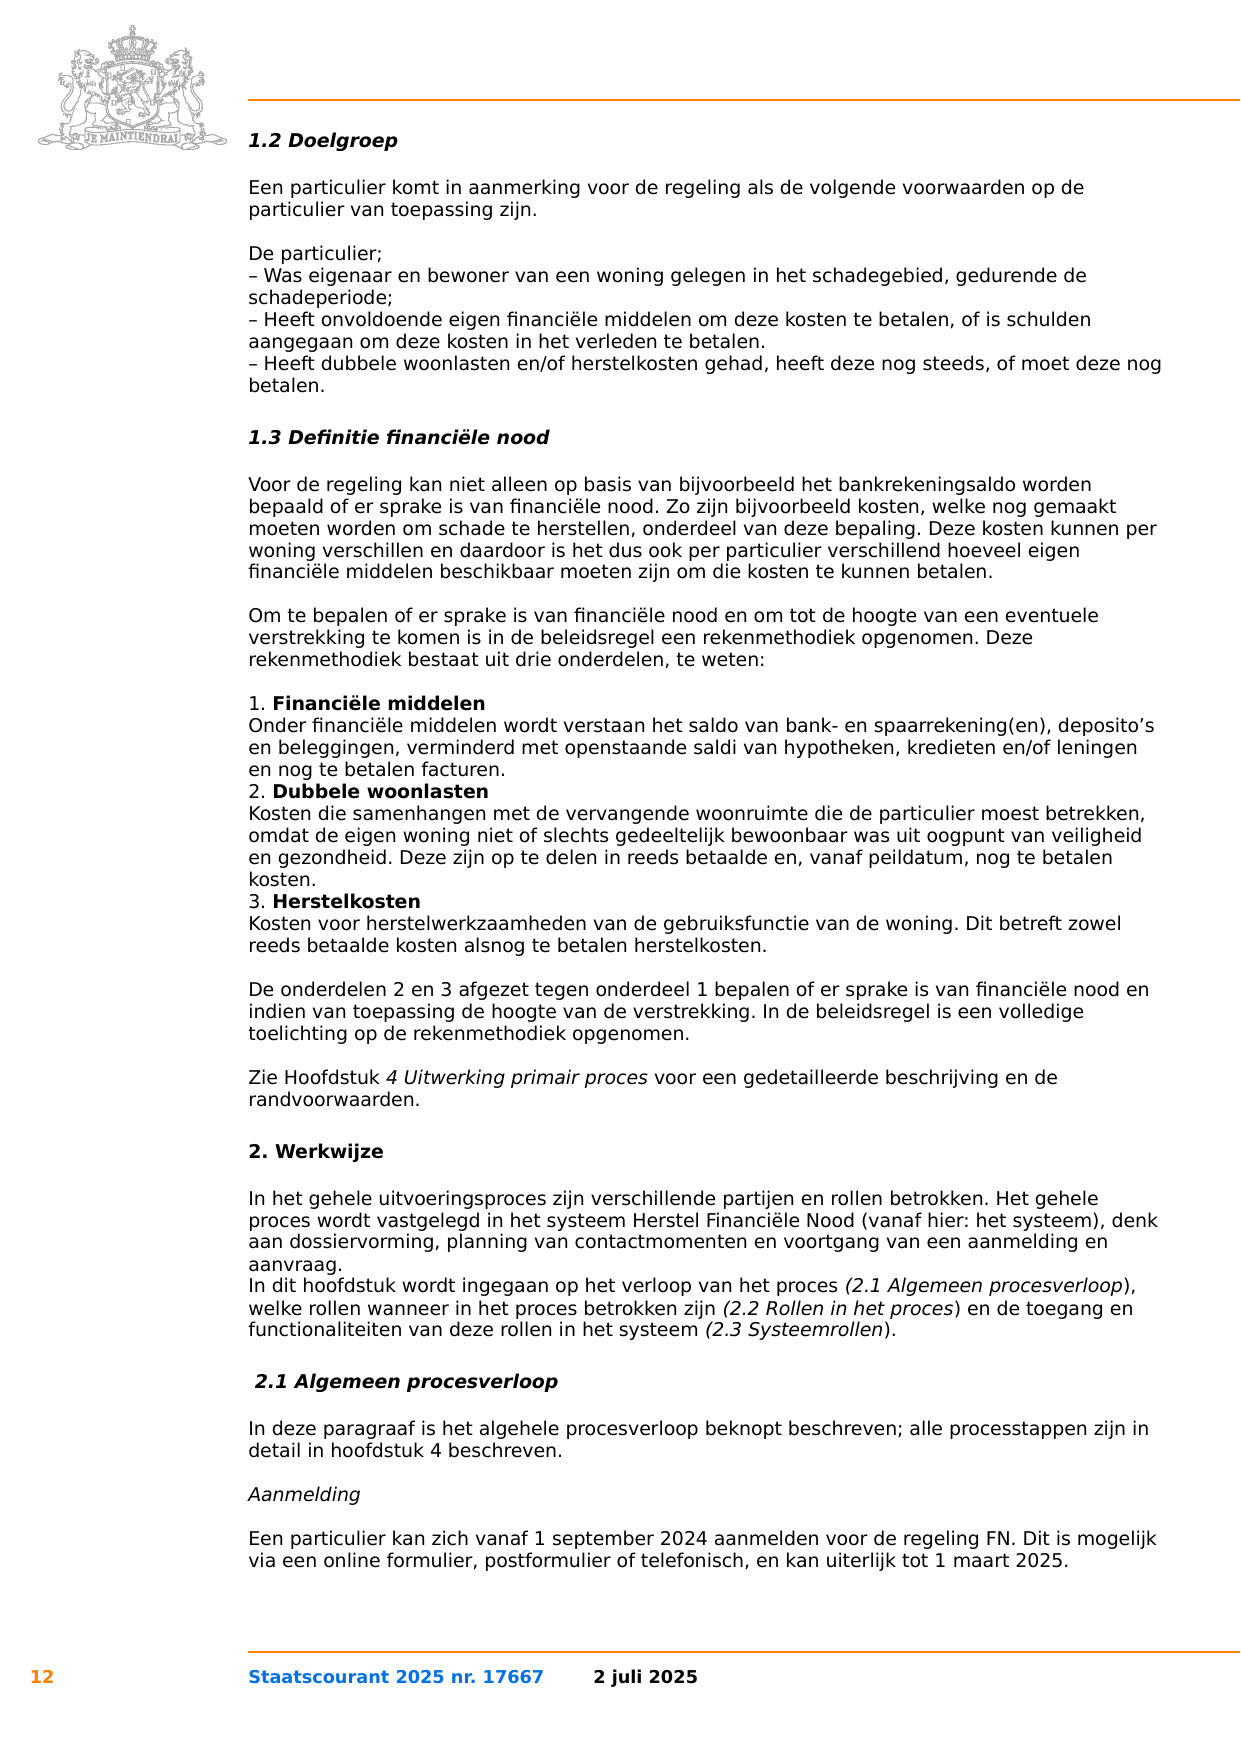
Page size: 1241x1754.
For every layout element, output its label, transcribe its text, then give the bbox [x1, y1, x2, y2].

text 3. Herstelkosten [248, 891, 1163, 913]
text Zie Hoofdstuk 4 Uitwerking primair proces voor een gedetailleerde beschrijving en de randvoorwaarden. [248, 1067, 1163, 1111]
picture [38, 25, 227, 150]
text 1. Financiële middelen [248, 693, 1163, 715]
text Een particulier komt in aanmerking voor de regeling als de volgende voorwaarden op de particulier van toepassing zijn. [248, 177, 1163, 221]
text – Heeft onvoldoende eigen financiële middelen om deze kosten te betalen, of is schulden aangegaan om deze kosten in het verleden te betalen. [248, 309, 1163, 353]
text In het gehele uitvoeringsproces zijn verschillende partijen en rollen betrokken. Het gehele proces wordt vastgelegd in het systeem Herstel Financiële Nood (vanaf hier: het systeem), denk aan dossiervorming, planning van contactmomenten en voortgang van een aanmelding en aanvraag. [248, 1187, 1163, 1275]
subtitle 2. Werkwijze [248, 1141, 1163, 1162]
text – Was eigenaar en bewoner van een woning gelegen in het schadegebied, gedurende de schadeperiode; [248, 265, 1163, 309]
text De particulier; [248, 243, 1163, 265]
text 2. Dubbele woonlasten [248, 781, 1163, 803]
text In dit hoofdstuk wordt ingegaan op het verloop van het proces (2.1 Algemeen procesverloop), welke rollen wanneer in het proces betrokken zijn (2.2 Rollen in het proces) en de toegang en functionaliteiten van deze rollen in het systeem (2.3 Systeemrollen). [248, 1275, 1163, 1341]
subtitle 1.3 Definitie financiële nood [248, 427, 1163, 448]
subtitle 2.1 Algemeen procesverloop [248, 1371, 1163, 1393]
text – Heeft dubbele woonlasten en/of herstelkosten gehad, heeft deze nog steeds, of moet deze nog betalen. [248, 353, 1163, 397]
subtitle 1.2 Doelgroep [248, 130, 1163, 152]
text Om te bepalen of er sprake is van financiële nood en om tot de hoogte van een eventuele verstrekking te komen is in de beleidsregel een rekenmethodiek opgenomen. Deze rekenmethodiek bestaat uit drie onderdelen, te weten: [248, 605, 1163, 671]
text Kosten die samenhangen met de vervangende woonruimte die de particulier moest betrekken, omdat de eigen woning niet of slechts gedeeltelijk bewoonbaar was uit oogpunt van veiligheid en gezondheid. Deze zijn op te delen in reeds betaalde en, vanaf peildatum, nog te betalen kosten. [248, 803, 1163, 891]
subtitle Aanmelding [248, 1484, 1163, 1506]
text Voor de regeling kan niet alleen op basis van bijvoorbeeld het bankrekeningsaldo worden bepaald of er sprake is van financiële nood. Zo zijn bijvoorbeeld kosten, welke nog gemaakt moeten worden om schade te herstellen, onderdeel van deze bepaling. Deze kosten kunnen per woning verschillen en daardoor is het dus ook per particulier verschillend hoeveel eigen financiële middelen beschikbaar moeten zijn om die kosten te kunnen betalen. [248, 473, 1163, 583]
text In deze paragraaf is het algehele procesverloop beknopt beschreven; alle processtappen zijn in detail in hoofdstuk 4 beschreven. [248, 1418, 1163, 1462]
text Kosten voor herstelwerkzaamheden van de gebruiksfunctie van de woning. Dit betreft zowel reeds betaalde kosten alsnog te betalen herstelkosten. [248, 913, 1163, 957]
text Onder financiële middelen wordt verstaan het saldo van bank- en spaarrekening(en), deposito’s en beleggingen, verminderd met openstaande saldi van hypotheken, kredieten en/of leningen en nog te betalen facturen. [248, 715, 1163, 781]
text De onderdelen 2 en 3 afgezet tegen onderdeel 1 bepalen of er sprake is van financiële nood en indien van toepassing de hoogte van de verstrekking. In de beleidsregel is een volledige toelichting op de rekenmethodiek opgenomen. [248, 979, 1163, 1045]
text Een particulier kan zich vanaf 1 september 2024 aanmelden voor de regeling FN. Dit is mogelijk via een online formulier, postformulier of telefonisch, en kan uiterlijk tot 1 maart 2025. [248, 1528, 1163, 1572]
